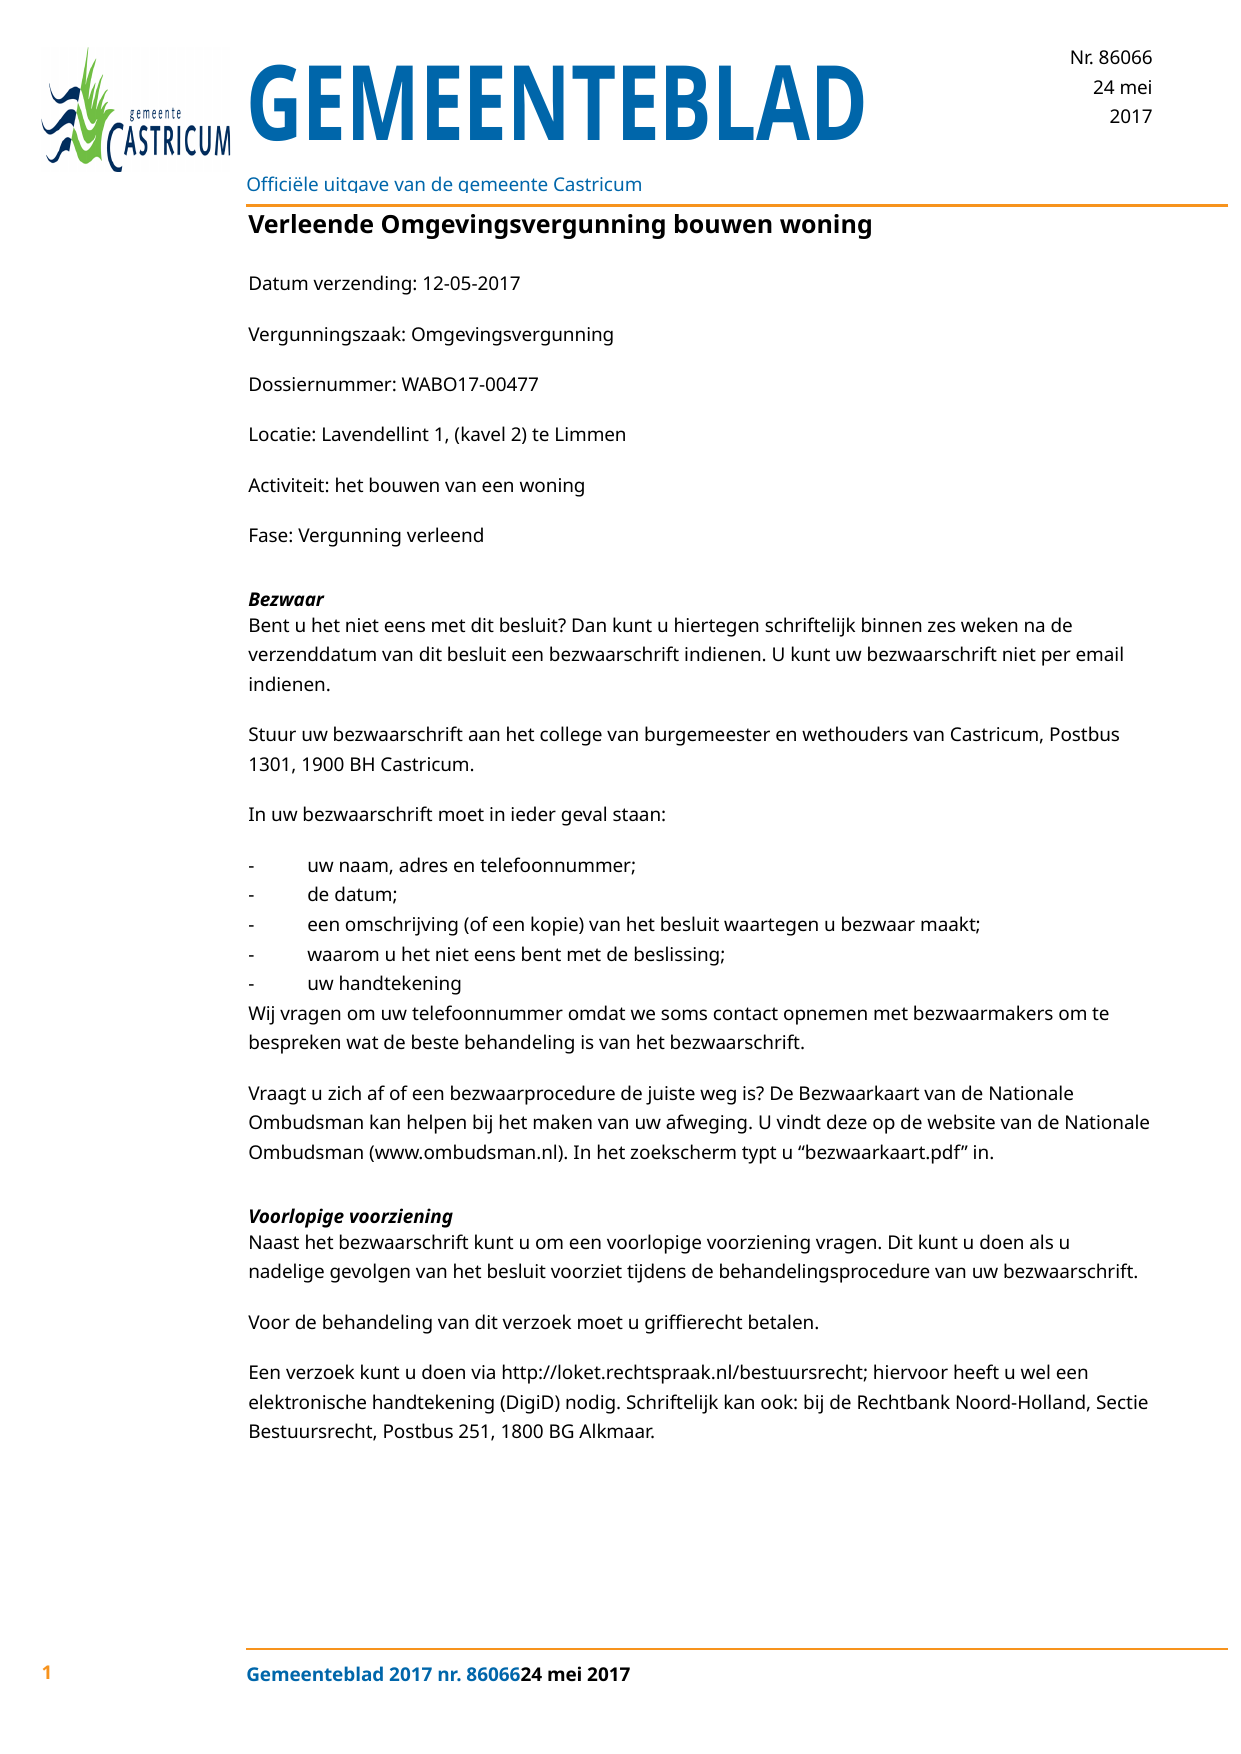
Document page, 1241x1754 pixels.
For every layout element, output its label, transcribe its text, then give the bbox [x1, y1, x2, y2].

text Voorlopige voorziening [248, 1203, 1152, 1229]
list de datum; [248, 882, 1152, 907]
text Activiteit: het bouwen van een woning [248, 472, 1152, 498]
text Vergunningszaak: Omgevingsvergunning [248, 321, 1152, 346]
text Datum verzending: 12-05-2017 [248, 270, 1152, 296]
text Locatie: Lavendellint 1, (kavel 2) te Limmen [248, 422, 1152, 447]
text Wij vragen om uw telefoonnummer omdat we soms contact opnemen met bezwaarmakers om te bespreken wat de beste behandeling is van het bezwaarschrift. [248, 1000, 1152, 1055]
text Bezwaar [248, 586, 1152, 612]
list uw naam, adres en telefoonnummer; [248, 852, 1152, 878]
text Dossiernummer: WABO17-00477 [248, 371, 1152, 397]
text Bent u het niet eens met dit besluit? Dan kunt u hiertegen schriftelijk binnen zes weken na de verzenddatum van dit besluit een bezwaarschrift indienen. U kunt uw bezwaarschrift niet per email indienen. [248, 612, 1152, 697]
text Vraagt u zich af of een bezwaarprocedure de juiste weg is? De Bezwaarkaart van de Nationale Ombudsman kan helpen bij het maken van uw afweging. U vindt deze op de website van de Nationale Ombudsman (www.ombudsman.nl). In het zoekscherm typt u “bezwaarkaart.pdf” in. [248, 1080, 1152, 1165]
text Voor de behandeling van dit verzoek moet u griffierecht betalen. [248, 1309, 1152, 1334]
text Stuur uw bezwaarschrift aan het college van burgemeester en wethouders van Castricum, Postbus 1301, 1900 BH Castricum. [248, 722, 1152, 777]
text Verleende Omgevingsvergunning bouwen woning [248, 207, 1152, 241]
list waarom u het niet eens bent met de beslissing; [248, 941, 1152, 967]
text Een verzoek kunt u doen via http://loket.rechtspraak.nl/bestuursrecht; hiervoor heeft u wel een elektronische handtekening (DigiD) nodig. Schriftelijk kan ook: bij de Rechtbank Noord-Holland, Sectie Bestuursrecht, Postbus 251, 1800 BG Alkmaar. [248, 1359, 1152, 1444]
text In uw bezwaarschrift moet in ieder geval staan: [248, 802, 1152, 827]
text Fase: Vergunning verleend [248, 522, 1152, 548]
text Naast het bezwaarschrift kunt u om een voorlopige voorziening vragen. Dit kunt u doen als u nadelige gevolgen van het besluit voorziet tijdens de behandelingsprocedure van uw bezwaarschrift. [248, 1229, 1152, 1284]
list een omschrijving (of een kopie) van het besluit waartegen u bezwaar maakt; [248, 911, 1152, 937]
picture [41, 47, 231, 172]
list uw handtekening [248, 970, 1152, 996]
